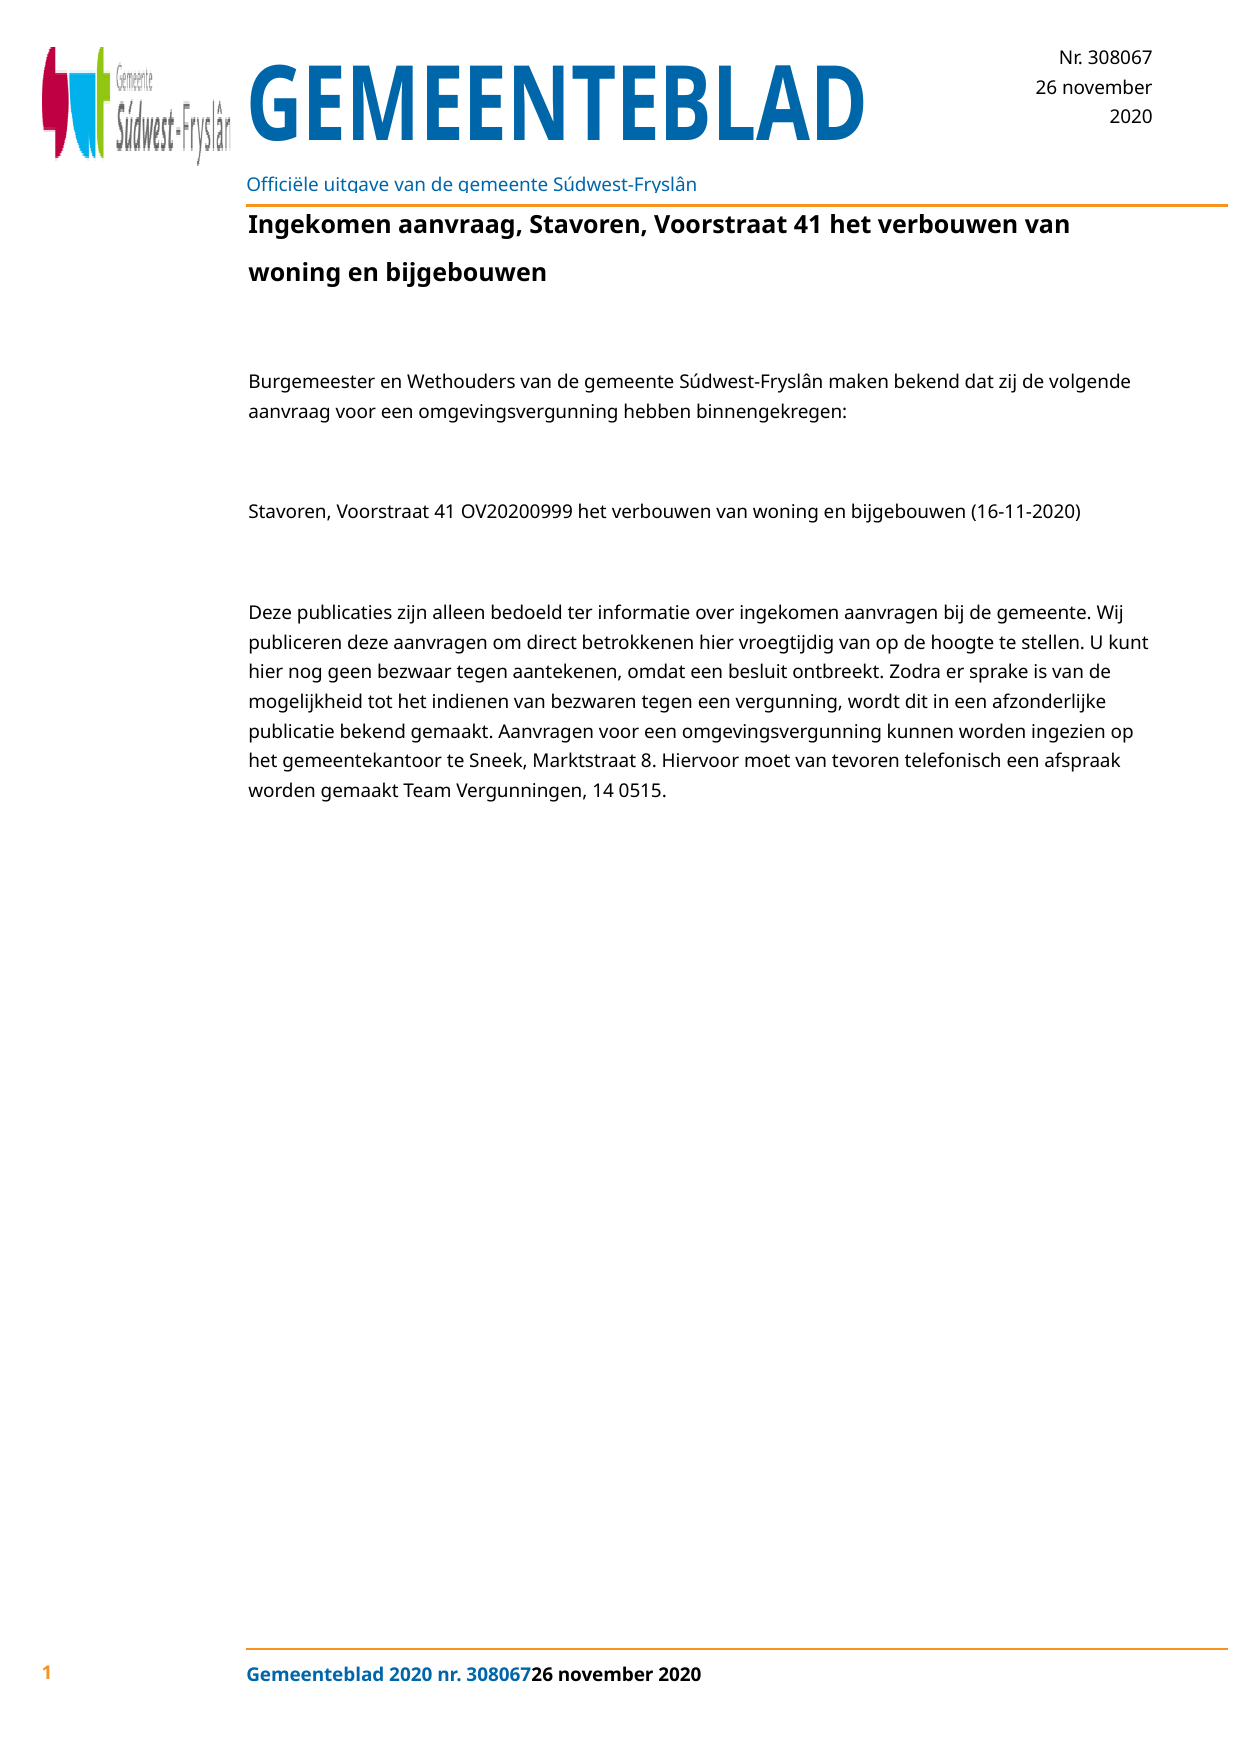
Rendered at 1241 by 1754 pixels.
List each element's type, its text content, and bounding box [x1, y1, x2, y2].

picture [41, 47, 231, 172]
text Stavoren, Voorstraat 41 OV20200999 het verbouwen van woning en bijgebouwen (16-11-2020) [248, 499, 1152, 524]
text Burgemeester en Wethouders van de gemeente Súdwest-Fryslân maken bekend dat zij de volgende aanvraag voor een omgevingsvergunning hebben binnengekregen: [248, 368, 1152, 424]
text Ingekomen aanvraag, Stavoren, Voorstraat 41 het verbouwen van woning en bijgebouwen [248, 207, 1152, 288]
text Deze publicaties zijn alleen bedoeld ter informatie over ingekomen aanvragen bij de gemeente. Wij publiceren deze aanvragen om direct betrokkenen hier vroegtijdig van op de hoogte te stellen. U kunt hier nog geen bezwaar tegen aantekenen, omdat een besluit ontbreekt. Zodra er sprake is van de mogelijkheid tot het indienen van bezwaren tegen een vergunning, wordt dit in een afzonderlijke publicatie bekend gemaakt. Aanvragen voor een omgevingsvergunning kunnen worden ingezien op het gemeentekantoor te Sneek, Marktstraat 8. Hiervoor moet van tevoren telefonisch een afspraak worden gemaakt Team Vergunningen, 14 0515. [248, 599, 1152, 803]
